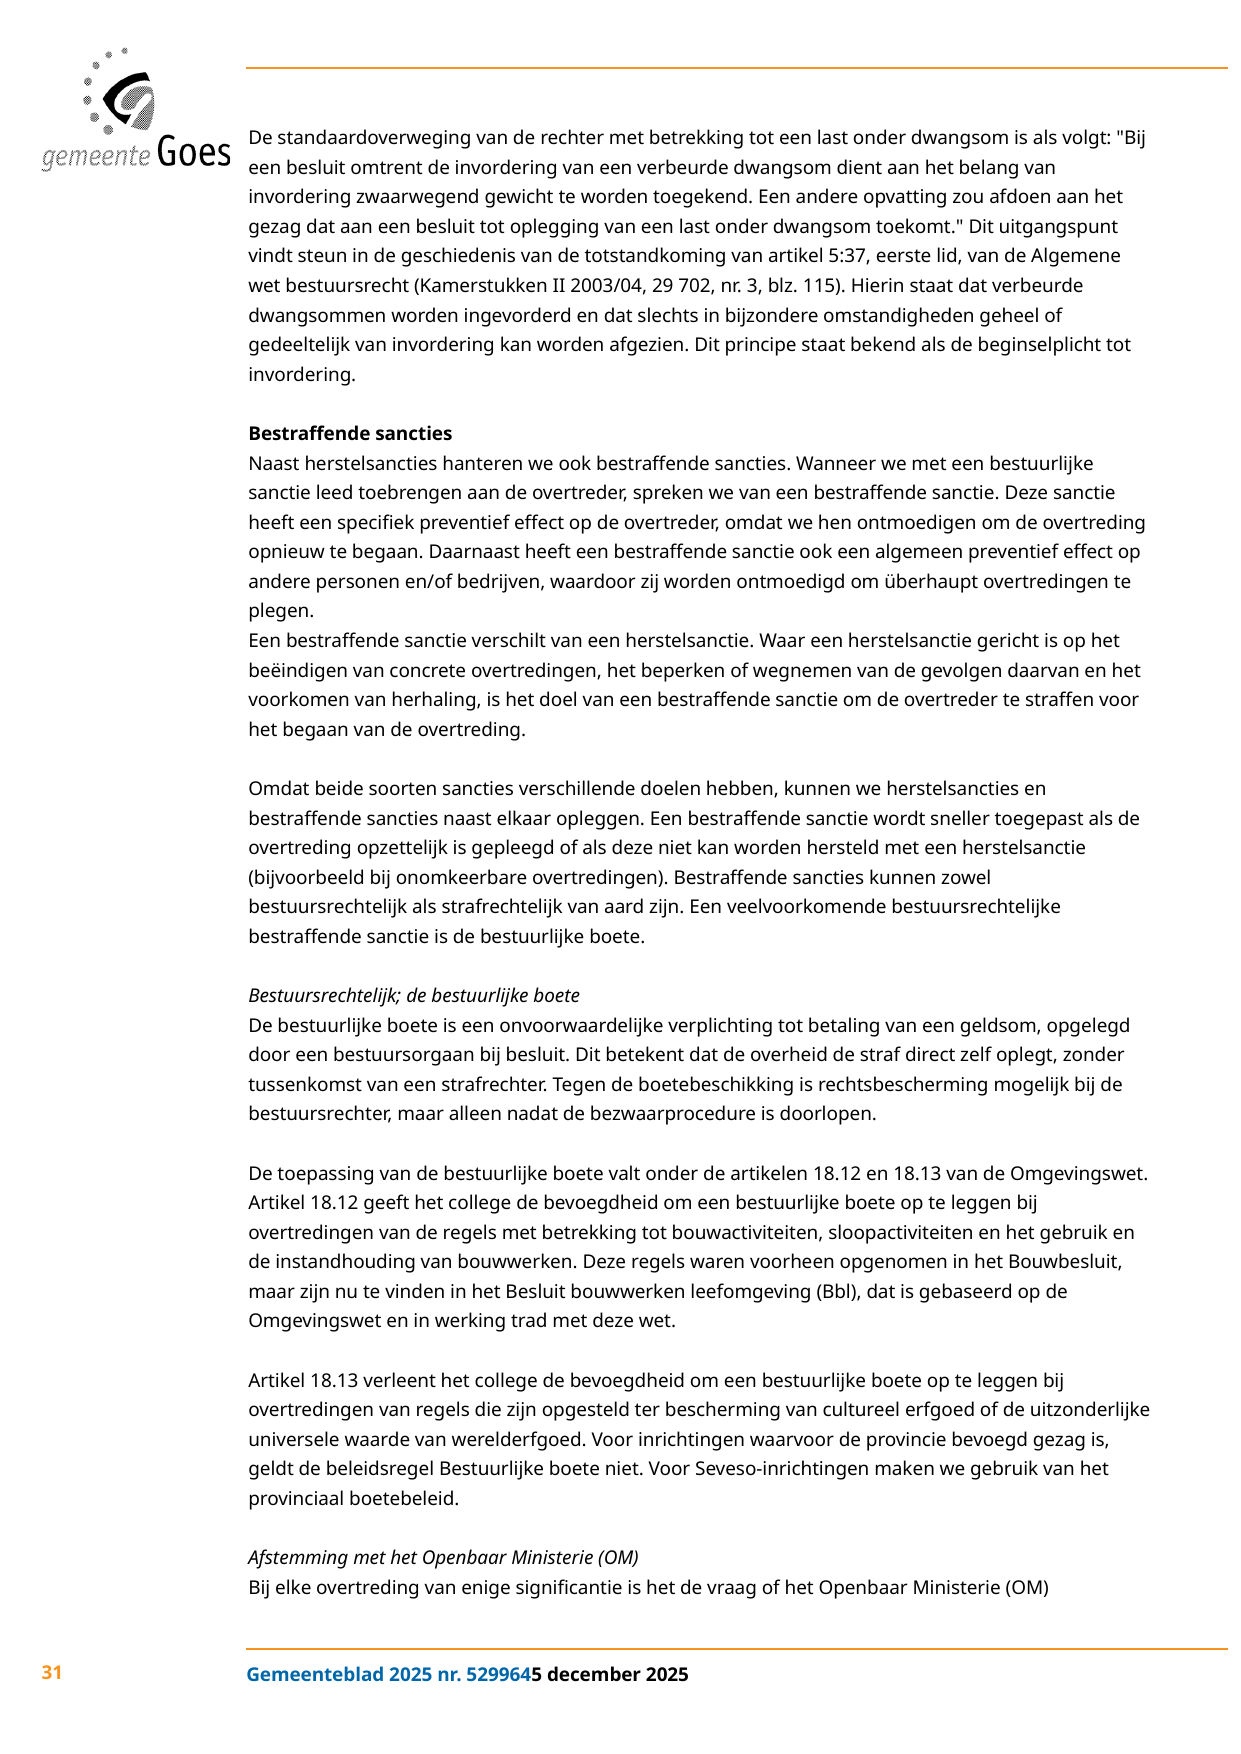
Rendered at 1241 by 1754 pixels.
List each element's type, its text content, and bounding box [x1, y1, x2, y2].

text Afstemming met het Openbaar Ministerie (OM) [248, 1544, 1152, 1570]
text Een bestraffende sanctie verschilt van een herstelsanctie. Waar een herstelsanctie gericht is op het beëindigen van concrete overtredingen, het beperken of wegnemen van de gevolgen daarvan en het voorkomen van herhaling, is het doel van een bestraffende sanctie om de overtreder te straffen voor het begaan van de overtreding. [248, 627, 1152, 742]
text De standaardoverweging van de rechter met betrekking tot een last onder dwangsom is als volgt: "Bij een besluit omtrent de invordering van een verbeurde dwangsom dient aan het belang van invordering zwaarwegend gewicht te worden toegekend. Een andere opvatting zou afdoen aan het gezag dat aan een besluit tot oplegging van een last onder dwangsom toekomt." Dit uitgangspunt vindt steun in de geschiedenis van de totstandkoming van artikel 5:37, eerste lid, van de Algemene wet bestuursrecht (Kamerstukken II 2003/04, 29 702, nr. 3, blz. 115). Hierin staat dat verbeurde dwangsommen worden ingevorderd en dat slechts in bijzondere omstandigheden geheel of gedeeltelijk van invordering kan worden afgezien. Dit principe staat bekend als de beginselplicht tot invordering. [248, 124, 1152, 387]
text Omdat beide soorten sancties verschillende doelen hebben, kunnen we herstelsancties en bestraffende sancties naast elkaar opleggen. Een bestraffende sanctie wordt sneller toegepast als de overtreding opzettelijk is gepleegd of als deze niet kan worden hersteld met een herstelsanctie (bijvoorbeeld bij onomkeerbare overtredingen). Bestraffende sancties kunnen zowel bestuursrechtelijk als strafrechtelijk van aard zijn. Een veelvoorkomende bestuursrechtelijke bestraffende sanctie is de bestuurlijke boete. [248, 775, 1152, 949]
text Naast herstelsancties hanteren we ook bestraffende sancties. Wanneer we met een bestuurlijke sanctie leed toebrengen aan de overtreder, spreken we van een bestraffende sanctie. Deze sanctie heeft een specifiek preventief effect op de overtreder, omdat we hen ontmoedigen om de overtreding opnieuw te begaan. Daarnaast heeft een bestraffende sanctie ook een algemeen preventief effect op andere personen en/of bedrijven, waardoor zij worden ontmoedigd om überhaupt overtredingen te plegen. [248, 450, 1152, 623]
text Artikel 18.13 verleent het college de bevoegdheid om een bestuurlijke boete op te leggen bij overtredingen van regels die zijn opgesteld ter bescherming van cultureel erfgoed of de uitzonderlijke universele waarde van werelderfgoed. Voor inrichtingen waarvoor de provincie bevoegd gezag is, geldt de beleidsregel Bestuurlijke boete niet. Voor Seveso-inrichtingen maken we gebruik van het provinciaal boetebeleid. [248, 1367, 1152, 1511]
text Bestuursrechtelijk; de bestuurlijke boete [248, 982, 1152, 1008]
text De bestuurlijke boete is een onvoorwaardelijke verplichting tot betaling van een geldsom, opgelegd door een bestuursorgaan bij besluit. Dit betekent dat de overheid de straf direct zelf oplegt, zonder tussenkomst van een strafrechter. Tegen de boetebeschikking is rechtsbescherming mogelijk bij de bestuursrechter, maar alleen nadat de bezwaarprocedure is doorlopen. [248, 1012, 1152, 1126]
text De toepassing van de bestuurlijke boete valt onder de artikelen 18.12 en 18.13 van de Omgevingswet. Artikel 18.12 geeft het college de bevoegdheid om een bestuurlijke boete op te leggen bij overtredingen van de regels met betrekking tot bouwactiviteiten, sloopactiviteiten en het gebruik en de instandhouding van bouwwerken. Deze regels waren voorheen opgenomen in het Bouwbesluit, maar zijn nu te vinden in het Besluit bouwwerken leefomgeving (Bbl), dat is gebaseerd op de Omgevingswet en in werking trad met deze wet. [248, 1160, 1152, 1333]
picture [41, 47, 231, 172]
text Bestraffende sancties [248, 420, 1152, 446]
text Bij elke overtreding van enige significantie is het de vraag of het Openbaar Ministerie (OM) [248, 1574, 1152, 1600]
